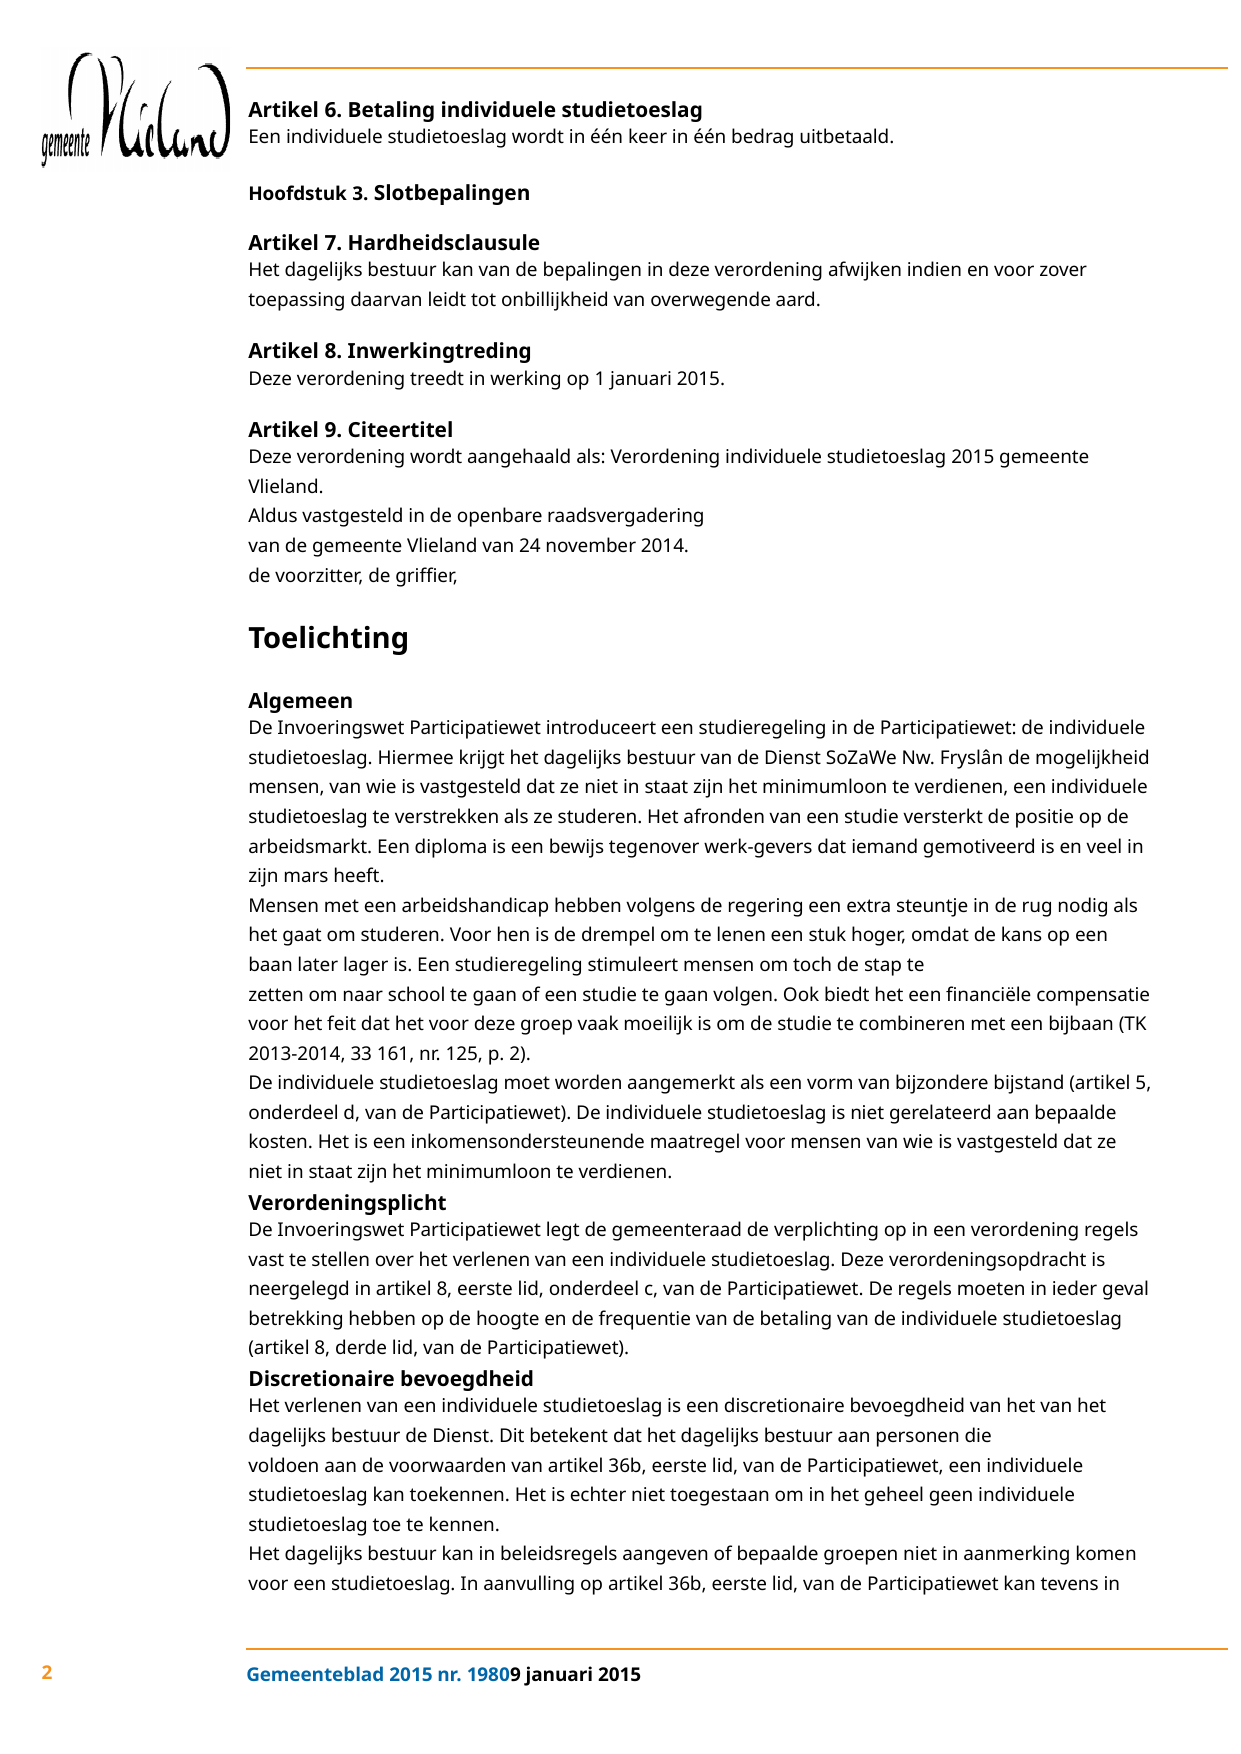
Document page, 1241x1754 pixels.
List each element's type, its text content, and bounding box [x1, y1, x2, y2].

text Toelichting [248, 617, 1152, 657]
text Artikel 8. Inwerkingtreding [248, 336, 1152, 365]
text Hoofdstuk 3. Slotbepalingen [248, 178, 1152, 207]
text Verordeningsplicht [248, 1188, 1152, 1216]
text Artikel 7. Hardheidsclausule [248, 228, 1152, 256]
text Aldus vastgesteld in de openbare raadsvergadering [248, 503, 1152, 528]
text Mensen met een arbeidshandicap hebben volgens de regering een extra steuntje in de rug nodig als het gaat om studeren. Voor hen is de drempel om te lenen een stuk hoger, omdat de kans op een baan later lager is. Een studieregeling stimuleert mensen om toch de stap te [248, 892, 1152, 977]
text De individuele studietoeslag moet worden aangemerkt als een vorm van bijzondere bijstand (artikel 5, onderdeel d, van de Participatiewet). De individuele studietoeslag is niet gerelateerd aan bepaalde kosten. Het is een inkomensondersteunende maatregel voor mensen van wie is vastgesteld dat ze niet in staat zijn het minimumloon te verdienen. [248, 1069, 1152, 1184]
text Deze verordening wordt aangehaald als: Verordening individuele studietoeslag 2015 gemeente Vlieland. [248, 443, 1152, 499]
text De Invoeringswet Participatiewet legt de gemeenteraad de verplichting op in een verordening regels vast te stellen over het verlenen van een individuele studietoeslag. Deze verordeningsopdracht is neergelegd in artikel 8, eerste lid, onderdeel c, van de Participatiewet. De regels moeten in ieder geval betrekking hebben op de hoogte en de frequentie van de betaling van de individuele studietoeslag (artikel 8, derde lid, van de Participatiewet). [248, 1216, 1152, 1360]
text de voorzitter, de griffier, [248, 562, 1152, 588]
text De Invoeringswet Participatiewet introduceert een studieregeling in de Participatiewet: de individuele studietoeslag. Hiermee krijgt het dagelijks bestuur van de Dienst SoZaWe Nw. Fryslân de mogelijkheid mensen, van wie is vastgesteld dat ze niet in staat zijn het minimumloon te verdienen, een individuele studietoeslag te verstrekken als ze studeren. Het afronden van een studie versterkt de positie op de arbeidsmarkt. Een diploma is een bewijs tegenover werk-gevers dat iemand gemotiveerd is en veel in zijn mars heeft. [248, 714, 1152, 888]
picture [41, 47, 231, 172]
text Het verlenen van een individuele studietoeslag is een discretionaire bevoegdheid van het van het dagelijks bestuur de Dienst. Dit betekent dat het dagelijks bestuur aan personen die [248, 1393, 1152, 1448]
text Algemeen [248, 686, 1152, 714]
text voldoen aan de voorwaarden van artikel 36b, eerste lid, van de Participatiewet, een individuele studietoeslag kan toekennen. Het is echter niet toegestaan om in het geheel geen individuele studietoeslag toe te kennen. [248, 1452, 1152, 1537]
text Een individuele studietoeslag wordt in één keer in één bedrag uitbetaald. [248, 123, 1152, 149]
text zetten om naar school te gaan of een studie te gaan volgen. Ook biedt het een financiële compensatie voor het feit dat het voor deze groep vaak moeilijk is om de studie te combineren met een bijbaan (TK 2013-2014, 33 161, nr. 125, p. 2). [248, 981, 1152, 1066]
text Artikel 6. Betaling individuele studietoeslag [248, 95, 1152, 123]
text van de gemeente Vlieland van 24 november 2014. [248, 532, 1152, 558]
text Het dagelijks bestuur kan van de bepalingen in deze verordening afwijken indien en voor zover toepassing daarvan leidt tot onbillijkheid van overwegende aard. [248, 256, 1152, 312]
text Deze verordening treedt in werking op 1 januari 2015. [248, 365, 1152, 390]
text Discretionaire bevoegdheid [248, 1364, 1152, 1393]
text Artikel 9. Citeertitel [248, 415, 1152, 443]
text Het dagelijks bestuur kan in beleidsregels aangeven of bepaalde groepen niet in aanmerking komen voor een studietoeslag. In aanvulling op artikel 36b, eerste lid, van de Participatiewet kan tevens in [248, 1541, 1152, 1596]
